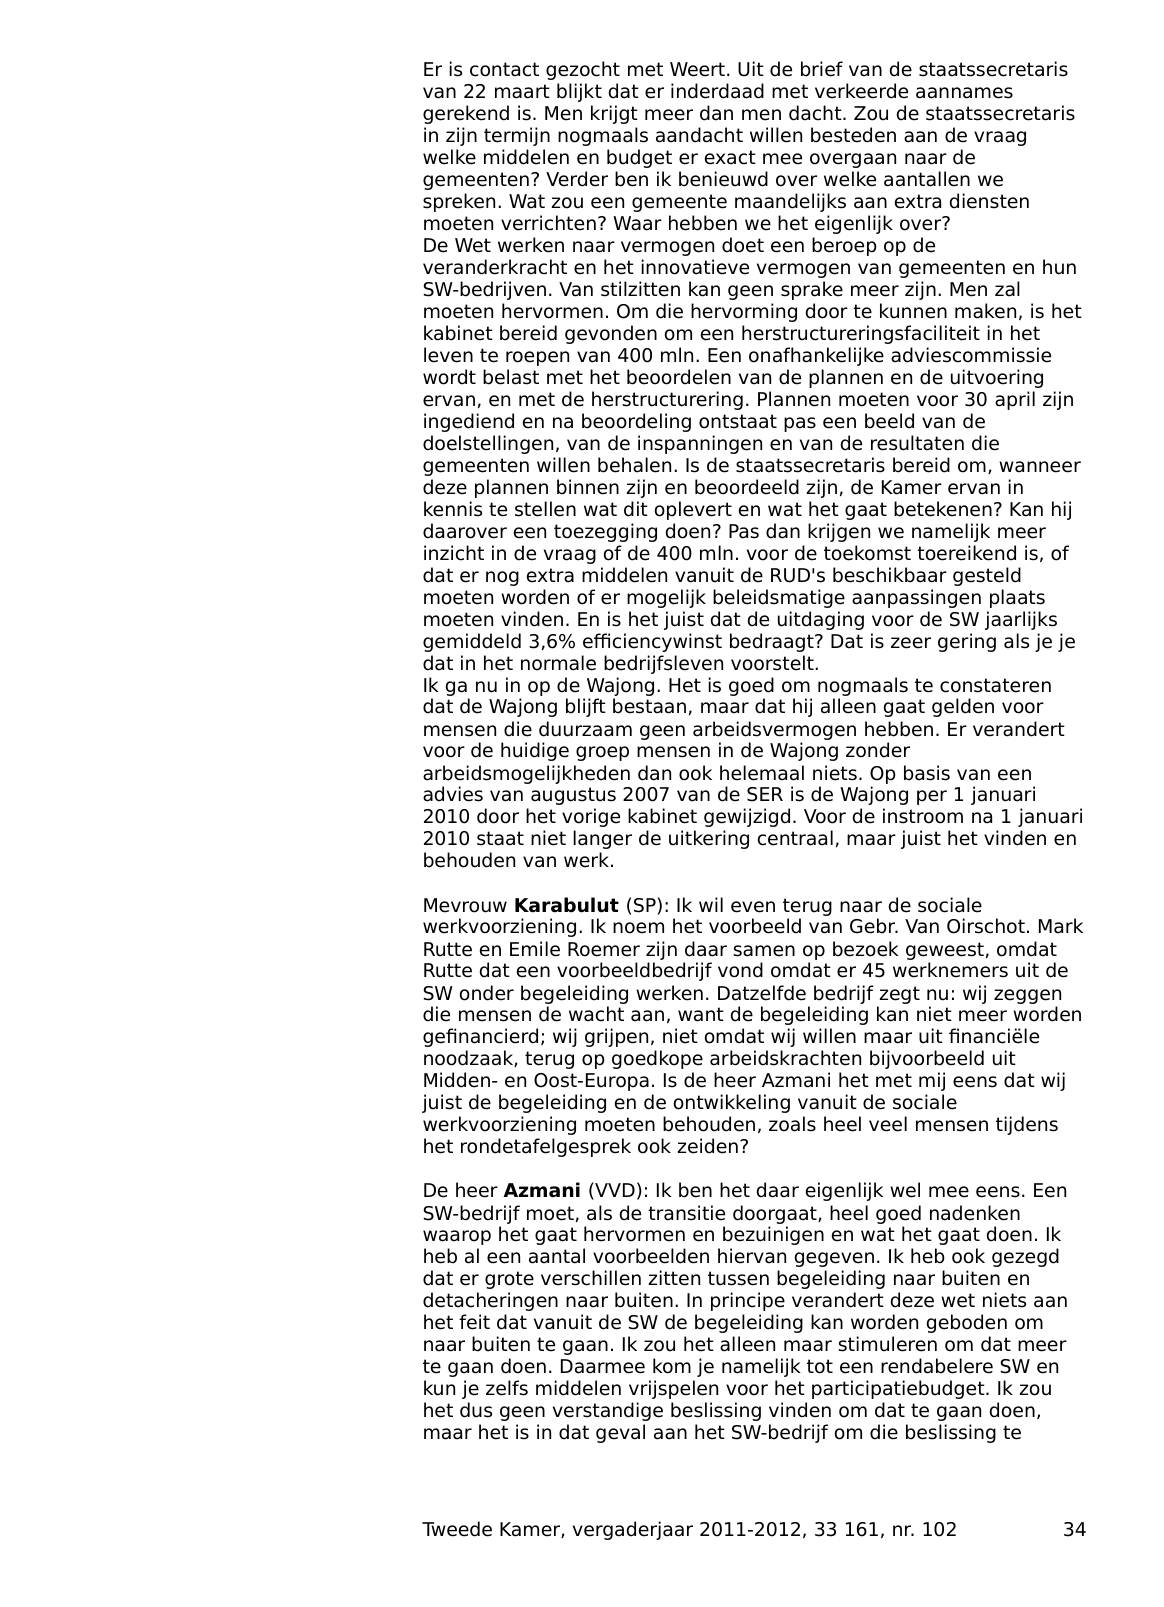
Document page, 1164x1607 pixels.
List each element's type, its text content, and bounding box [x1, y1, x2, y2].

text De heer Azmani (VVD): Ik ben het daar eigenlijk wel mee eens. Een SW-bedrijf moet, als de transitie doorgaat, heel goed nadenken waarop het gaat hervormen en bezuinigen en wat het gaat doen. Ik heb al een aantal voorbeelden hiervan gegeven. Ik heb ook gezegd dat er grote verschillen zitten tussen begeleiding naar buiten en detacheringen naar buiten. In principe verandert deze wet niets aan het feit dat vanuit de SW de begeleiding kan worden geboden om naar buiten te gaan. Ik zou het alleen maar stimuleren om dat meer te gaan doen. Daarmee kom je namelijk tot een rendabelere SW en kun je zelfs middelen vrijspelen voor het participatiebudget. Ik zou het dus geen verstandige beslissing vinden om dat te gaan doen, maar het is in dat geval aan het SW-bedrijf om die beslissing te [422, 1180, 1087, 1444]
text De Wet werken naar vermogen doet een beroep op de veranderkracht en het innovatieve vermogen van gemeenten en hun SW-bedrijven. Van stilzitten kan geen sprake meer zijn. Men zal moeten hervormen. Om die hervorming door te kunnen maken, is het kabinet bereid gevonden om een herstructureringsfaciliteit in het leven te roepen van 400 mln. Een onafhankelijke adviescommissie wordt belast met het beoordelen van de plannen en de uitvoering ervan, en met de herstructurering. Plannen moeten voor 30 april zijn ingediend en na beoordeling ontstaat pas een beeld van de doelstellingen, van de inspanningen en van de resultaten die gemeenten willen behalen. Is de staatssecretaris bereid om, wanneer deze plannen binnen zijn en beoordeeld zijn, de Kamer ervan in kennis te stellen wat dit oplevert en wat het gaat betekenen? Kan hij daarover een toezegging doen? Pas dan krijgen we namelijk meer inzicht in de vraag of de 400 mln. voor de toekomst toereikend is, of dat er nog extra middelen vanuit de RUD's beschikbaar gesteld moeten worden of er mogelijk beleidsmatige aanpassingen plaats moeten vinden. En is het juist dat de uitdaging voor de SW jaarlijks gemiddeld 3,6% efficiencywinst bedraagt? Dat is zeer gering als je je dat in het normale bedrijfsleven voorstelt. [422, 235, 1087, 674]
text Ik ga nu in op de Wajong. Het is goed om nogmaals te constateren dat de Wajong blijft bestaan, maar dat hij alleen gaat gelden voor mensen die duurzaam geen arbeidsvermogen hebben. Er verandert voor de huidige groep mensen in de Wajong zonder arbeidsmogelijkheden dan ook helemaal niets. Op basis van een advies van augustus 2007 van de SER is de Wajong per 1 januari 2010 door het vorige kabinet gewijzigd. Voor de instroom na 1 januari 2010 staat niet langer de uitkering centraal, maar juist het vinden en behouden van werk. [422, 674, 1087, 872]
text Mevrouw Karabulut (SP): Ik wil even terug naar de sociale werkvoorziening. Ik noem het voorbeeld van Gebr. Van Oirschot. Mark Rutte en Emile Roemer zijn daar samen op bezoek geweest, omdat Rutte dat een voorbeeldbedrijf vond omdat er 45 werknemers uit de SW onder begeleiding werken. Datzelfde bedrijf zegt nu: wij zeggen die mensen de wacht aan, want de begeleiding kan niet meer worden gefinancierd; wij grijpen, niet omdat wij willen maar uit financiële noodzaak, terug op goedkope arbeidskrachten bijvoorbeeld uit Midden- en Oost-Europa. Is de heer Azmani het met mij eens dat wij juist de begeleiding en de ontwikkeling vanuit de sociale werkvoorziening moeten behouden, zoals heel veel mensen tijdens het rondetafelgesprek ook zeiden? [422, 894, 1087, 1158]
text Er is contact gezocht met Weert. Uit de brief van de staatssecretaris van 22 maart blijkt dat er inderdaad met verkeerde aannames gerekend is. Men krijgt meer dan men dacht. Zou de staatssecretaris in zijn termijn nogmaals aandacht willen besteden aan de vraag welke middelen en budget er exact mee overgaan naar de gemeenten? Verder ben ik benieuwd over welke aantallen we spreken. Wat zou een gemeente maandelijks aan extra diensten moeten verrichten? Waar hebben we het eigenlijk over? [422, 59, 1087, 235]
